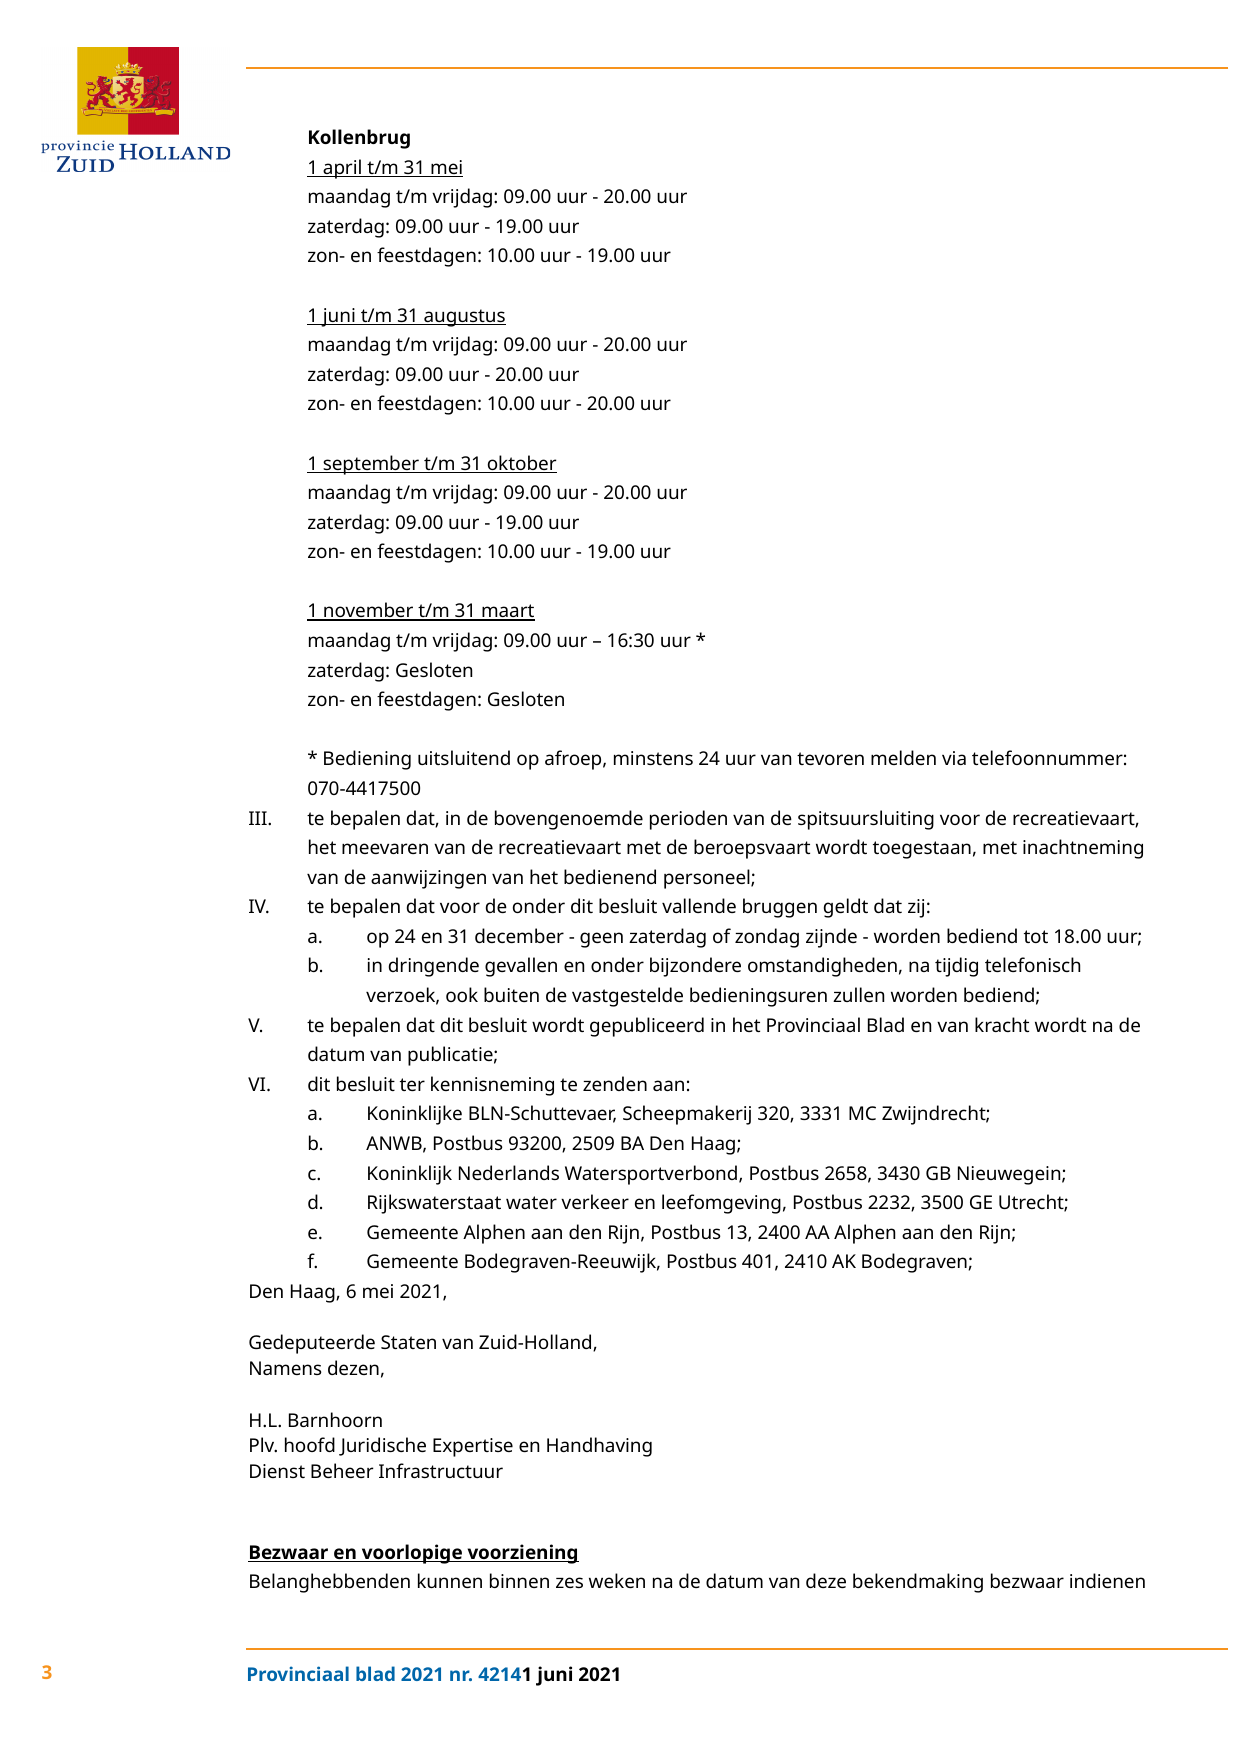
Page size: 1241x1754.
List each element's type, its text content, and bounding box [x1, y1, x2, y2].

list op 24 en 31 december - geen zaterdag of zondag zijnde - worden bediend tot 18.00 uur; [307, 923, 1152, 949]
text Belanghebbenden kunnen binnen zes weken na de datum van deze bekendmaking bezwaar indienen [248, 1568, 1152, 1594]
list 1 september t/m 31 oktober [248, 450, 1152, 476]
list zaterdag: 09.00 uur - 19.00 uur [248, 213, 1152, 239]
list zon- en feestdagen: Gesloten [248, 686, 1152, 712]
list Gemeente Bodegraven-Reeuwijk, Postbus 401, 2410 AK Bodegraven; [307, 1248, 1152, 1274]
list maandag t/m vrijdag: 09.00 uur - 20.00 uur [248, 331, 1152, 357]
list 1 juni t/m 31 augustus [248, 302, 1152, 328]
list dit besluit ter kennisneming te zenden aan: [248, 1071, 1152, 1097]
text Gedeputeerde Staten van Zuid-Holland, [248, 1329, 1152, 1355]
list zon- en feestdagen: 10.00 uur - 19.00 uur [248, 243, 1152, 268]
list te bepalen dat dit besluit wordt gepubliceerd in het Provinciaal Blad en van kracht wordt na de datum van publicatie; [248, 1012, 1152, 1067]
text Namens dezen, [248, 1355, 1152, 1381]
list Kollenbrug [248, 124, 1152, 150]
text Plv. hoofd Juridische Expertise en Handhaving [248, 1432, 1152, 1458]
list zon- en feestdagen: 10.00 uur - 20.00 uur [248, 391, 1152, 416]
list ANWB, Postbus 93200, 2509 BA Den Haag; [307, 1130, 1152, 1156]
list 1 april t/m 31 mei [248, 154, 1152, 180]
list zaterdag: Gesloten [248, 657, 1152, 683]
text Bezwaar en voorlopige voorziening [248, 1539, 1152, 1564]
list maandag t/m vrijdag: 09.00 uur - 20.00 uur [248, 479, 1152, 505]
list Gemeente Alphen aan den Rijn, Postbus 13, 2400 AA Alphen aan den Rijn; [307, 1219, 1152, 1245]
list maandag t/m vrijdag: 09.00 uur – 16:30 uur * [248, 627, 1152, 653]
list zon- en feestdagen: 10.00 uur - 19.00 uur [248, 538, 1152, 564]
list maandag t/m vrijdag: 09.00 uur - 20.00 uur [248, 183, 1152, 209]
list te bepalen dat voor de onder dit besluit vallende bruggen geldt dat zij: [248, 893, 1152, 919]
list Koninklijk Nederlands Watersportverbond, Postbus 2658, 3430 GB Nieuwegein; [307, 1160, 1152, 1186]
list * Bediening uitsluitend op afroep, minstens 24 uur van tevoren melden via telefoonnummer: 070-4417500 [248, 746, 1152, 801]
list 1 november t/m 31 maart [248, 598, 1152, 623]
text H.L. Barnhoorn [248, 1407, 1152, 1432]
list in dringende gevallen en onder bijzondere omstandigheden, na tijdig telefonisch verzoek, ook buiten de vastgestelde bedieningsuren zullen worden bediend; [307, 953, 1152, 1008]
list zaterdag: 09.00 uur - 20.00 uur [248, 361, 1152, 387]
picture [41, 47, 231, 172]
list te bepalen dat, in de bovengenoemde perioden van de spitsuursluiting voor de recreatievaart, het meevaren van de recreatievaart met de beroepsvaart wordt toegestaan, met inachtneming van de aanwijzingen van het bedienend personeel; [248, 805, 1152, 890]
list Koninklijke BLN-Schuttevaer, Scheepmakerij 320, 3331 MC Zwijndrecht; [307, 1101, 1152, 1126]
list Rijkswaterstaat water verkeer en leefomgeving, Postbus 2232, 3500 GE Utrecht; [307, 1189, 1152, 1215]
list zaterdag: 09.00 uur - 19.00 uur [248, 509, 1152, 535]
text Den Haag, 6 mei 2021, [248, 1278, 1152, 1304]
text Dienst Beheer Infrastructuur [248, 1458, 1152, 1484]
